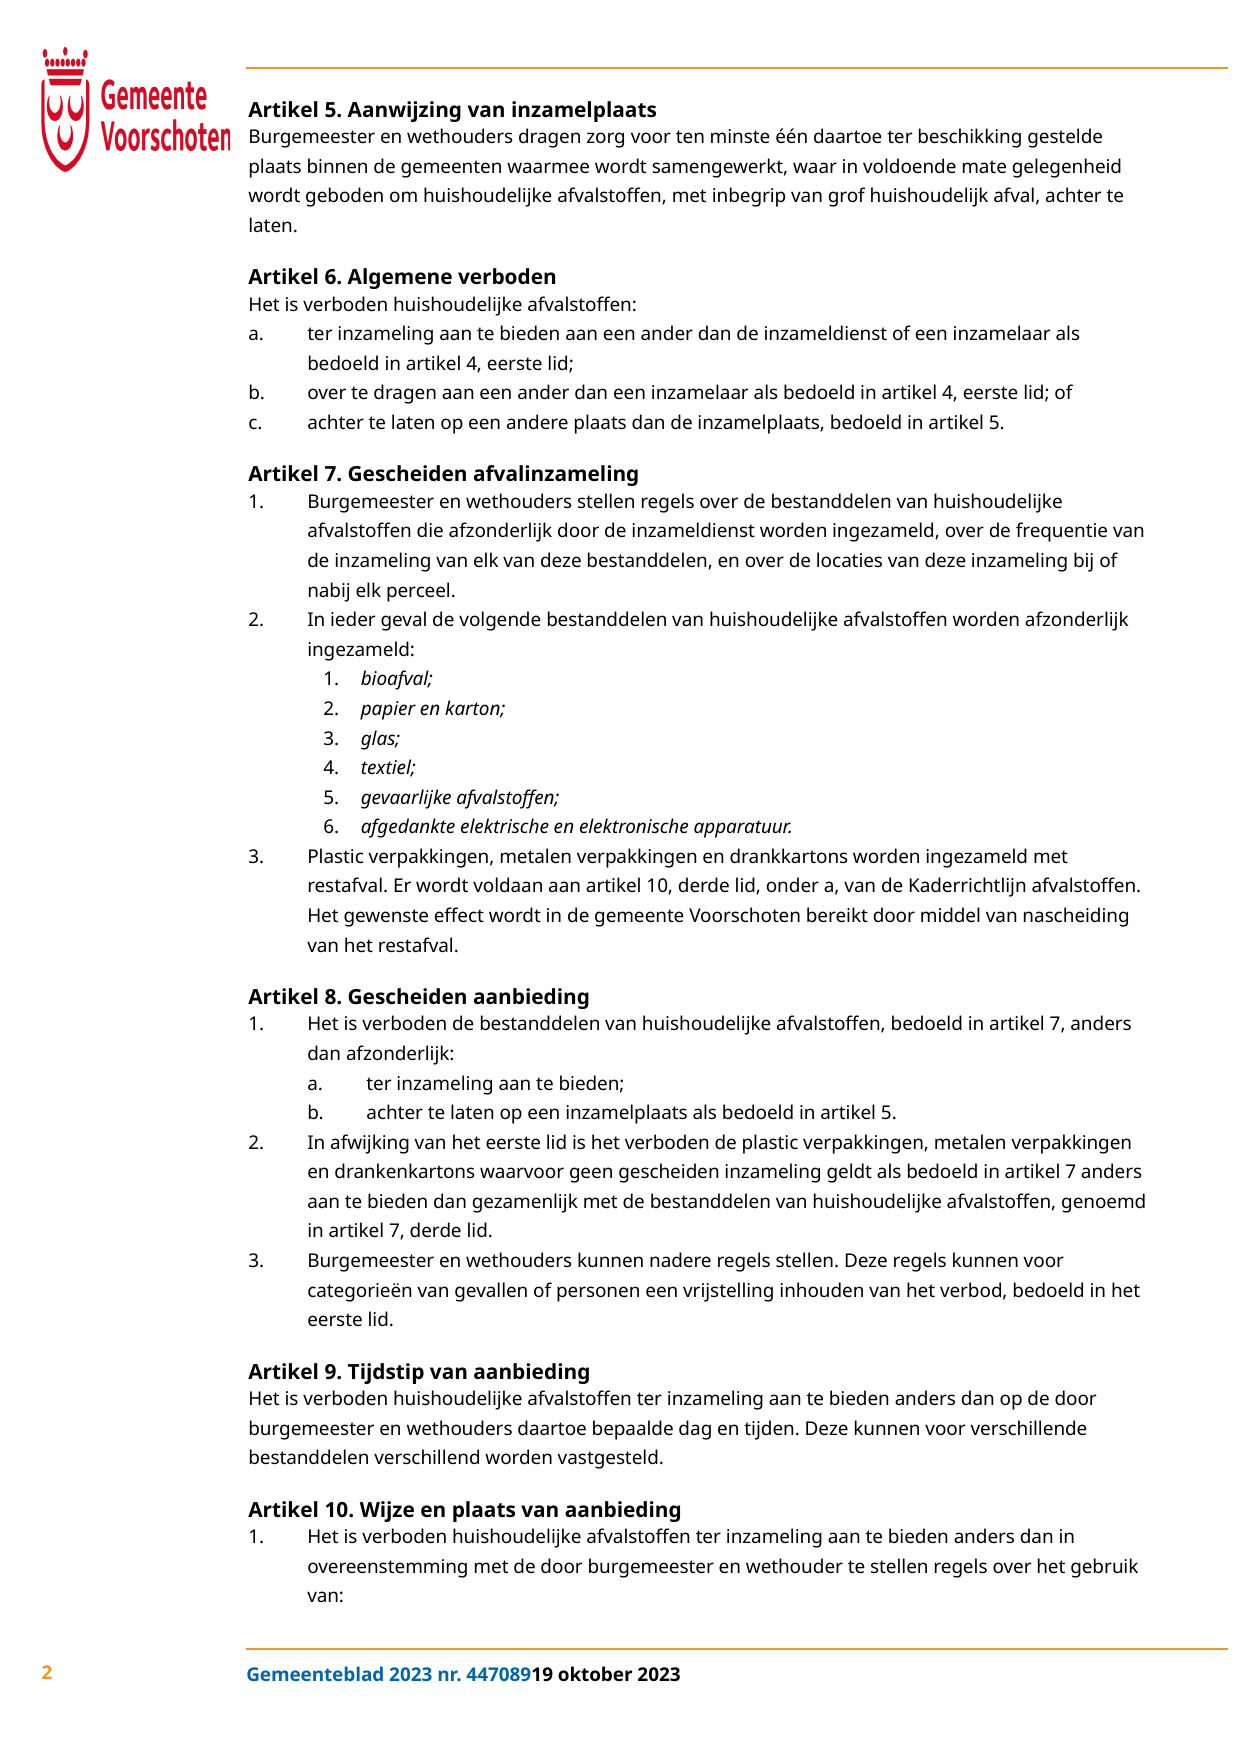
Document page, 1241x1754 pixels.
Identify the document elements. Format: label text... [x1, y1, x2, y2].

text Artikel 8. Gescheiden aanbieding [248, 982, 1152, 1011]
list In afwijking van het eerste lid is het verboden de plastic verpakkingen, metalen verpakkingen en drankenkartons waarvoor geen gescheiden inzameling geldt als bedoeld in artikel 7 anders aan te bieden dan gezamenlijk met de bestanddelen van huishoudelijke afvalstoffen, genoemd in artikel 7, derde lid. [248, 1129, 1152, 1243]
list Burgemeester en wethouders kunnen nadere regels stellen. Deze regels kunnen voor categorieën van gevallen of personen een vrijstelling inhouden van het verbod, bedoeld in het eerste lid. [248, 1247, 1152, 1332]
picture [41, 47, 231, 172]
list ter inzameling aan te bieden; [307, 1070, 1152, 1096]
list achter te laten op een inzamelplaats als bedoeld in artikel 5. [307, 1099, 1152, 1125]
text Artikel 9. Tijdstip van aanbieding [248, 1357, 1152, 1385]
list In ieder geval de volgende bestanddelen van huishoudelijke afvalstoffen worden afzonderlijk ingezameld: [248, 606, 1152, 662]
text Het is verboden huishoudelijke afvalstoffen ter inzameling aan te bieden anders dan op de door burgemeester en wethouders daartoe bepaalde dag en tijden. Deze kunnen voor verschillende bestanddelen verschillend worden vastgesteld. [248, 1385, 1152, 1470]
text Artikel 5. Aanwijzing van inzamelplaats [248, 95, 1152, 123]
list over te dragen aan een ander dan een inzamelaar als bedoeld in artikel 4, eerste lid; of [248, 379, 1152, 405]
text Het is verboden huishoudelijke afvalstoffen: [248, 291, 1152, 317]
list gevaarlijke afvalstoffen; [323, 784, 1152, 809]
list Het is verboden huishoudelijke afvalstoffen ter inzameling aan te bieden anders dan in overeenstemming met de door burgemeester en wethouder te stellen regels over het gebruik van: [248, 1523, 1152, 1608]
list ter inzameling aan te bieden aan een ander dan de inzameldienst of een inzamelaar als bedoeld in artikel 4, eerste lid; [248, 320, 1152, 376]
list afgedankte elektrische en elektronische apparatuur. [323, 813, 1152, 839]
list glas; [323, 725, 1152, 750]
text Burgemeester en wethouders dragen zorg voor ten minste één daartoe ter beschikking gestelde plaats binnen de gemeenten waarmee wordt samengewerkt, waar in voldoende mate gelegenheid wordt geboden om huishoudelijke afvalstoffen, met inbegrip van grof huishoudelijk afval, achter te laten. [248, 123, 1152, 238]
list Het is verboden de bestanddelen van huishoudelijke afvalstoffen, bedoeld in artikel 7, anders dan afzonderlijk: [248, 1011, 1152, 1066]
text Artikel 10. Wijze en plaats van aanbieding [248, 1495, 1152, 1523]
list Burgemeester en wethouders stellen regels over de bestanddelen van huishoudelijke afvalstoffen die afzonderlijk door de inzameldienst worden ingezameld, over de frequentie van de inzameling van elk van deze bestanddelen, en over de locaties van deze inzameling bij of nabij elk perceel. [248, 488, 1152, 602]
list papier en karton; [323, 695, 1152, 721]
list bioafval; [323, 666, 1152, 691]
list textiel; [323, 754, 1152, 780]
text Artikel 6. Algemene verboden [248, 262, 1152, 291]
list Plastic verpakkingen, metalen verpakkingen en drankkartons worden ingezameld met restafval. Er wordt voldaan aan artikel 10, derde lid, onder a, van de Kaderrichtlijn afvalstoffen. Het gewenste effect wordt in de gemeente Voorschoten bereikt door middel van nascheiding van het restafval. [248, 843, 1152, 957]
text Artikel 7. Gescheiden afvalinzameling [248, 459, 1152, 488]
list achter te laten op een andere plaats dan de inzamelplaats, bedoeld in artikel 5. [248, 409, 1152, 435]
